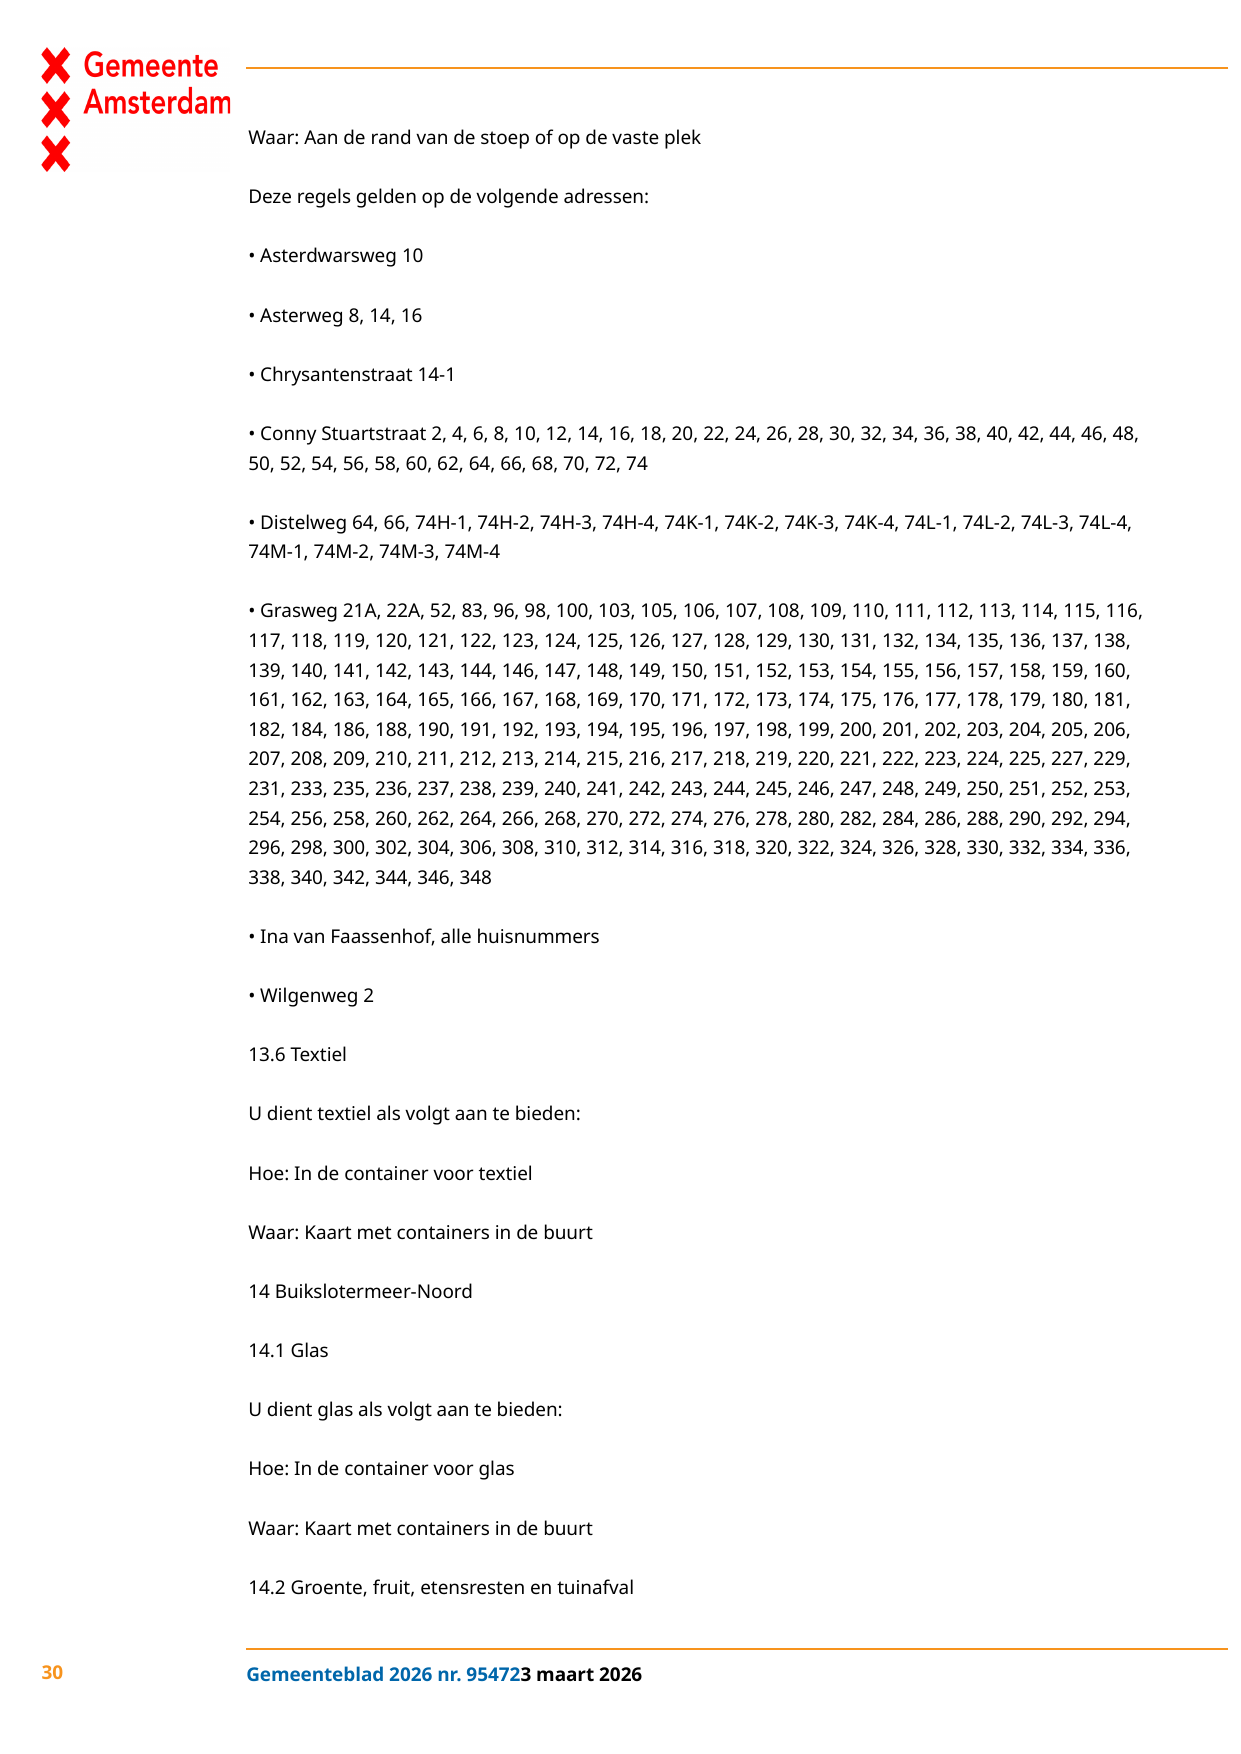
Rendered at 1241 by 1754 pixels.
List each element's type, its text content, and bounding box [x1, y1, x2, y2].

text • Ina van Faassenhof, alle huisnummers [248, 923, 1152, 949]
text • Conny Stuartstraat 2, 4, 6, 8, 10, 12, 14, 16, 18, 20, 22, 24, 26, 28, 30, 32, 34, 36, 38, 40, 42, 44, 46, 48, 50, 52, 54, 56, 58, 60, 62, 64, 66, 68, 70, 72, 74 [248, 420, 1152, 476]
text Hoe: In de container voor glas [248, 1456, 1152, 1481]
text Waar: Kaart met containers in de buurt [248, 1219, 1152, 1245]
text Waar: Aan de rand van de stoep of op de vaste plek [248, 124, 1152, 150]
text Deze regels gelden op de volgende adressen: [248, 183, 1152, 209]
text 14 Buikslotermeer-Noord [248, 1278, 1152, 1304]
text 14.2 Groente, fruit, etensresten en tuinafval [248, 1574, 1152, 1600]
text U dient textiel als volgt aan te bieden: [248, 1101, 1152, 1126]
text • Asterweg 8, 14, 16 [248, 302, 1152, 328]
text • Wilgenweg 2 [248, 982, 1152, 1008]
text U dient glas als volgt aan te bieden: [248, 1396, 1152, 1422]
text 13.6 Textiel [248, 1041, 1152, 1067]
text Waar: Kaart met containers in de buurt [248, 1515, 1152, 1541]
text • Distelweg 64, 66, 74H-1, 74H-2, 74H-3, 74H-4, 74K-1, 74K-2, 74K-3, 74K-4, 74L-1, 74L-2, 74L-3, 74L-4, 74M-1, 74M-2, 74M-3, 74M-4 [248, 509, 1152, 564]
text • Chrysantenstraat 14-1 [248, 361, 1152, 387]
picture [41, 47, 231, 172]
text 14.1 Glas [248, 1337, 1152, 1363]
text Hoe: In de container voor textiel [248, 1160, 1152, 1186]
text • Asterdwarsweg 10 [248, 243, 1152, 268]
text • Grasweg 21A, 22A, 52, 83, 96, 98, 100, 103, 105, 106, 107, 108, 109, 110, 111, 112, 113, 114, 115, 116, 117, 118, 119, 120, 121, 122, 123, 124, 125, 126, 127, 128, 129, 130, 131, 132, 134, 135, 136, 137, 138, 139, 140, 141, 142, 143, 144, 146, 147, 148, 149, 150, 151, 152, 153, 154, 155, 156, 157, 158, 159, 160, 161, 162, 163, 164, 165, 166, 167, 168, 169, 170, 171, 172, 173, 174, 175, 176, 177, 178, 179, 180, 181, 182, 184, 186, 188, 190, 191, 192, 193, 194, 195, 196, 197, 198, 199, 200, 201, 202, 203, 204, 205, 206, 207, 208, 209, 210, 211, 212, 213, 214, 215, 216, 217, 218, 219, 220, 221, 222, 223, 224, 225, 227, 229, 231, 233, 235, 236, 237, 238, 239, 240, 241, 242, 243, 244, 245, 246, 247, 248, 249, 250, 251, 252, 253, 254, 256, 258, 260, 262, 264, 266, 268, 270, 272, 274, 276, 278, 280, 282, 284, 286, 288, 290, 292, 294, 296, 298, 300, 302, 304, 306, 308, 310, 312, 314, 316, 318, 320, 322, 324, 326, 328, 330, 332, 334, 336, 338, 340, 342, 344, 346, 348 [248, 598, 1152, 890]
